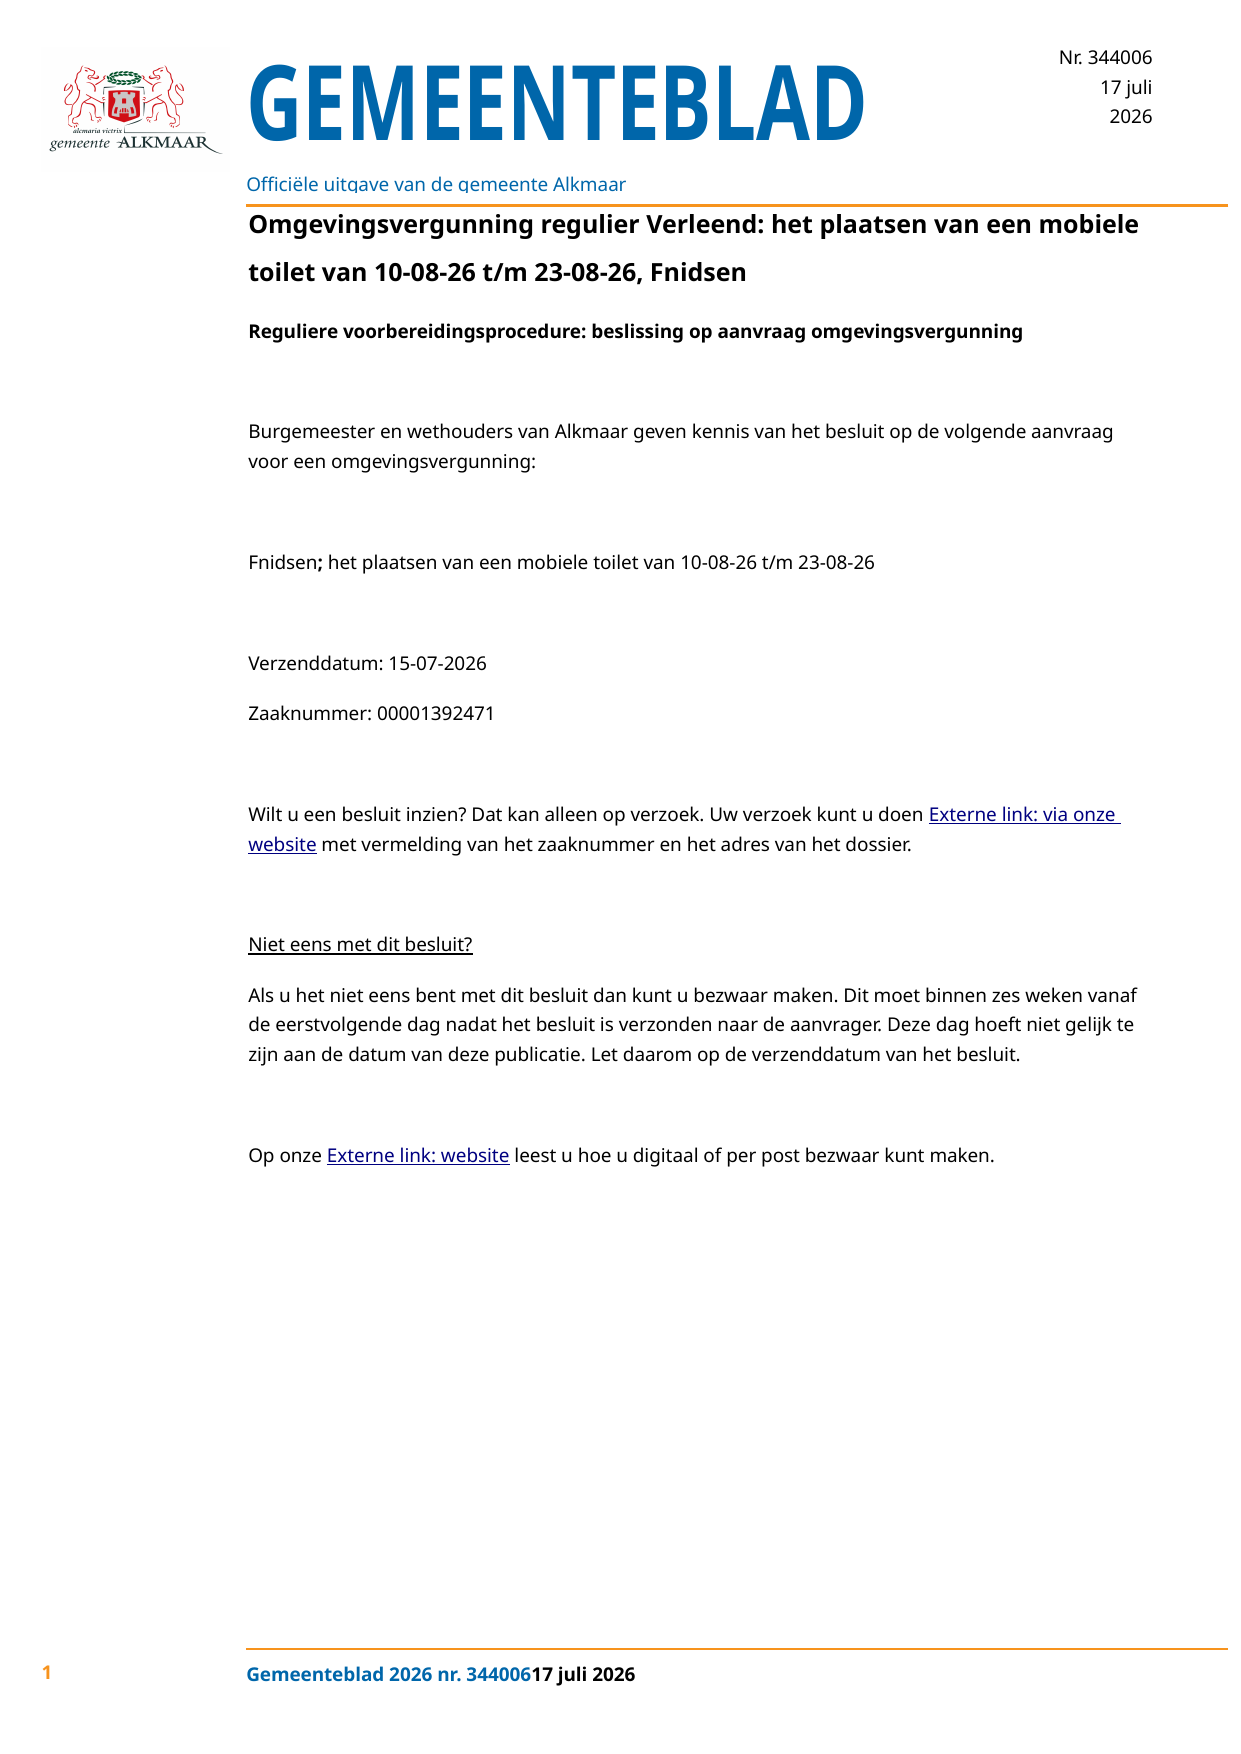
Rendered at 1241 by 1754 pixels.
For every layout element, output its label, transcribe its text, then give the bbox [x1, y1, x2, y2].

text Burgemeester en wethouders van Alkmaar geven kennis van het besluit op de volgende aanvraag voor een omgevingsvergunning: [248, 419, 1152, 474]
picture [41, 47, 231, 172]
text Op onze Externe link: website leest u hoe u digitaal of per post bezwaar kunt maken. [248, 1142, 1152, 1168]
text Als u het niet eens bent met dit besluit dan kunt u bezwaar maken. Dit moet binnen zes weken vanaf de eerstvolgende dag nadat het besluit is verzonden naar de aanvrager. Deze dag hoeft niet gelijk te zijn aan de datum van deze publicatie. Let daarom op de verzenddatum van het besluit. [248, 982, 1152, 1067]
text Niet eens met dit besluit? [248, 932, 1152, 957]
text Verzenddatum: 15-07-2026 [248, 650, 1152, 676]
text Omgevingsvergunning regulier Verleend: het plaatsen van een mobiele toilet van 10-08-26 t/m 23-08-26, Fnidsen [248, 207, 1152, 288]
text Wilt u een besluit inzien? Dat kan alleen op verzoek. Uw verzoek kunt u doen Externe link: via onze website met vermelding van het zaaknummer en het adres van het dossier. [248, 801, 1152, 857]
text Zaaknummer: 00001392471 [248, 700, 1152, 726]
text Reguliere voorbereidingsprocedure: beslissing op aanvraag omgevingsvergunning [248, 318, 1152, 344]
text Fnidsen; het plaatsen van een mobiele toilet van 10-08-26 t/m 23-08-26 [248, 549, 1152, 575]
